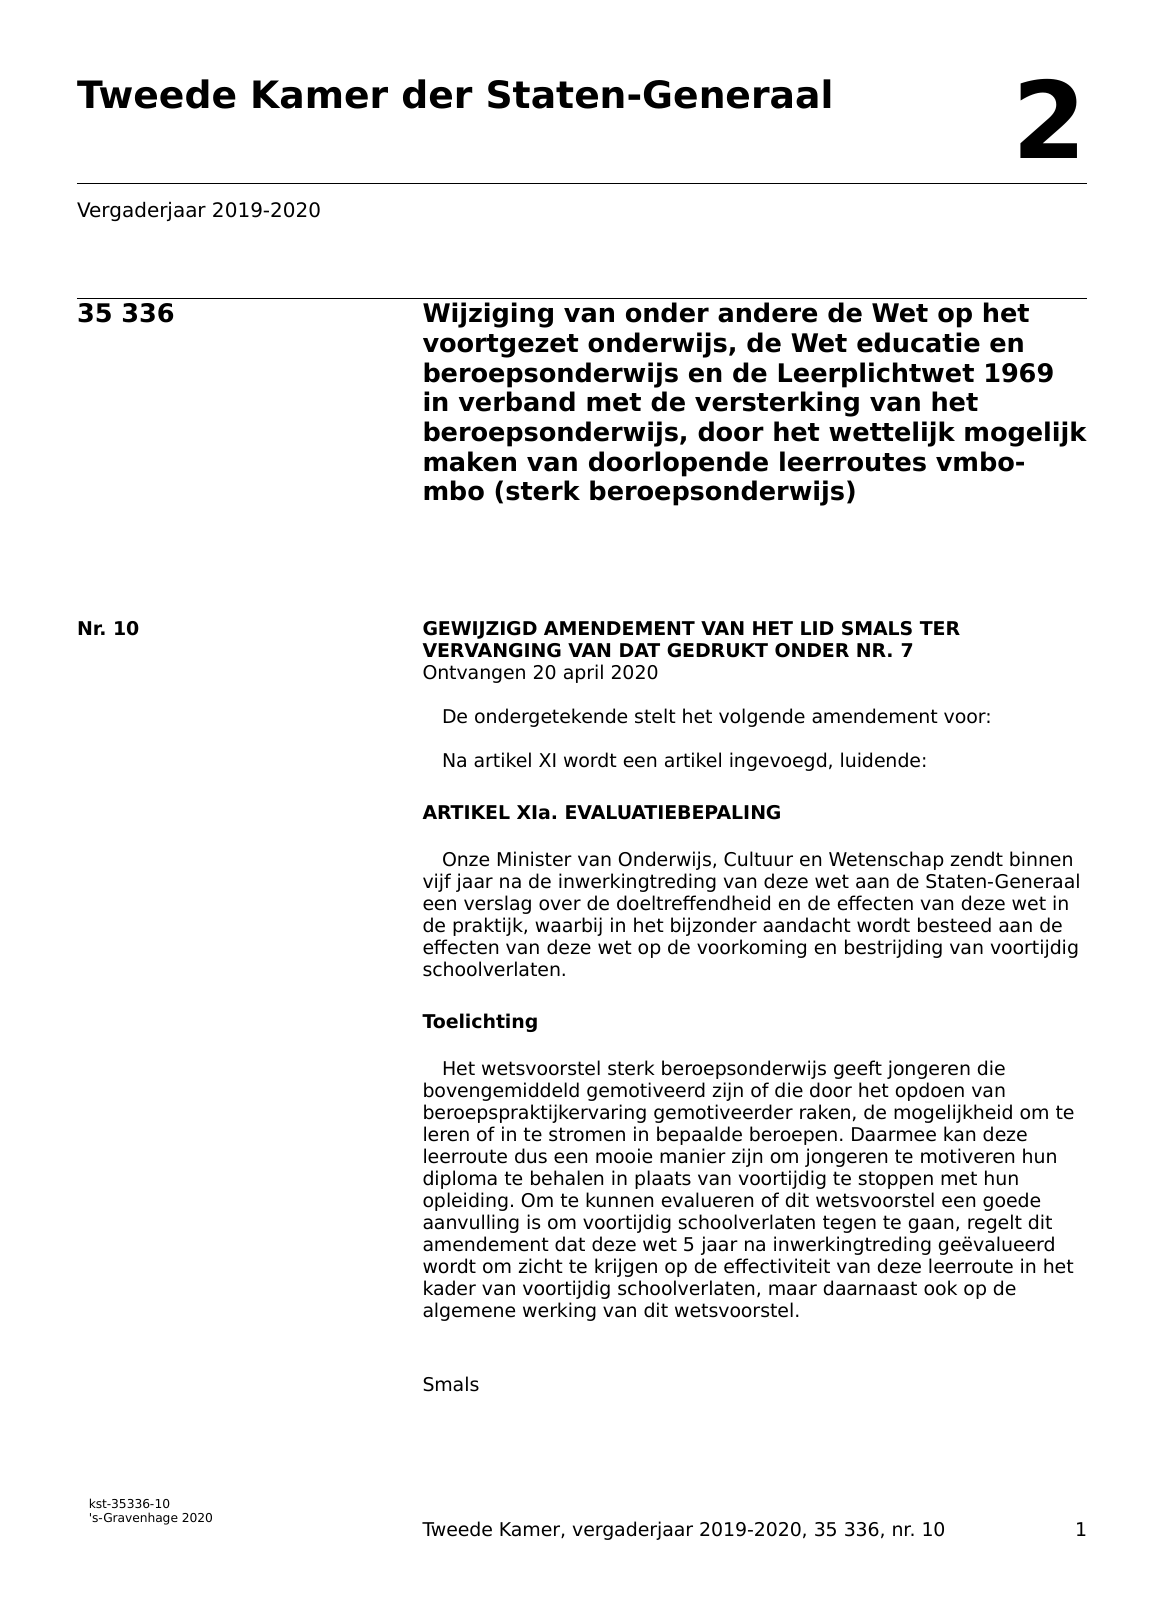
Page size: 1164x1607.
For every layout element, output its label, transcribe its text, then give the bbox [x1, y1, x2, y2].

table_header Tweede Kamer der Staten-Generaal [77, 59, 886, 183]
table_header 2 [886, 59, 1087, 183]
text kst-35336-10 [88, 1497, 323, 1511]
subtitle Nr. 10 GEWIJZIGD AMENDEMENT VAN HET LID SMALS TER VERVANGING VAN DAT GEDRUKT ONDER NR. 7 [77, 618, 1087, 662]
subtitle 35 336 Wijziging van onder andere de Wet op het voortgezet onderwijs, de Wet educatie en beroepsonderwijs en de Leerplichtwet 1969 in verband met de versterking van het beroepsonderwijs, door het wettelijk mogelijk maken van doorlopende leerroutes vmbo-mbo (sterk beroepsonderwijs) [77, 299, 1087, 507]
text Na artikel XI wordt een artikel ingevoegd, luidende: [422, 750, 1087, 772]
subtitle ARTIKEL XIa. EVALUATIEBEPALING [422, 802, 1087, 824]
text Smals [422, 1352, 1087, 1396]
text Onze Minister van Onderwijs, Cultuur en Wetenschap zendt binnen vijf jaar na de inwerkingtreding van deze wet aan de Staten-Generaal een verslag over de doeltreffendheid en de effecten van deze wet in de praktijk, waarbij in het bijzonder aandacht wordt besteed aan de effecten van deze wet op de voorkoming en bestrijding van voortijdig schoolverlaten. [422, 849, 1087, 981]
table_cell Vergaderjaar 2019-2020 [77, 184, 1087, 298]
text 's-Gravenhage 2020 [88, 1511, 323, 1525]
subtitle Toelichting [422, 1011, 1087, 1033]
text Ontvangen 20 april 2020 [422, 662, 1087, 684]
text Het wetsvoorstel sterk beroepsonderwijs geeft jongeren die bovengemiddeld gemotiveerd zijn of die door het opdoen van beroepspraktijkervaring gemotiveerder raken, de mogelijkheid om te leren of in te stromen in bepaalde beroepen. Daarmee kan deze leerroute dus een mooie manier zijn om jongeren te motiveren hun diploma te behalen in plaats van voortijdig te stoppen met hun opleiding. Om te kunnen evalueren of dit wetsvoorstel een goede aanvulling is om voortijdig schoolverlaten tegen te gaan, regelt dit amendement dat deze wet 5 jaar na inwerkingtreding geëvalueerd wordt om zicht te krijgen op de effectiviteit van deze leerroute in het kader van voortijdig schoolverlaten, maar daarnaast ook op de algemene werking van dit wetsvoorstel. [422, 1058, 1087, 1322]
text De ondergetekende stelt het volgende amendement voor: [422, 706, 1087, 728]
